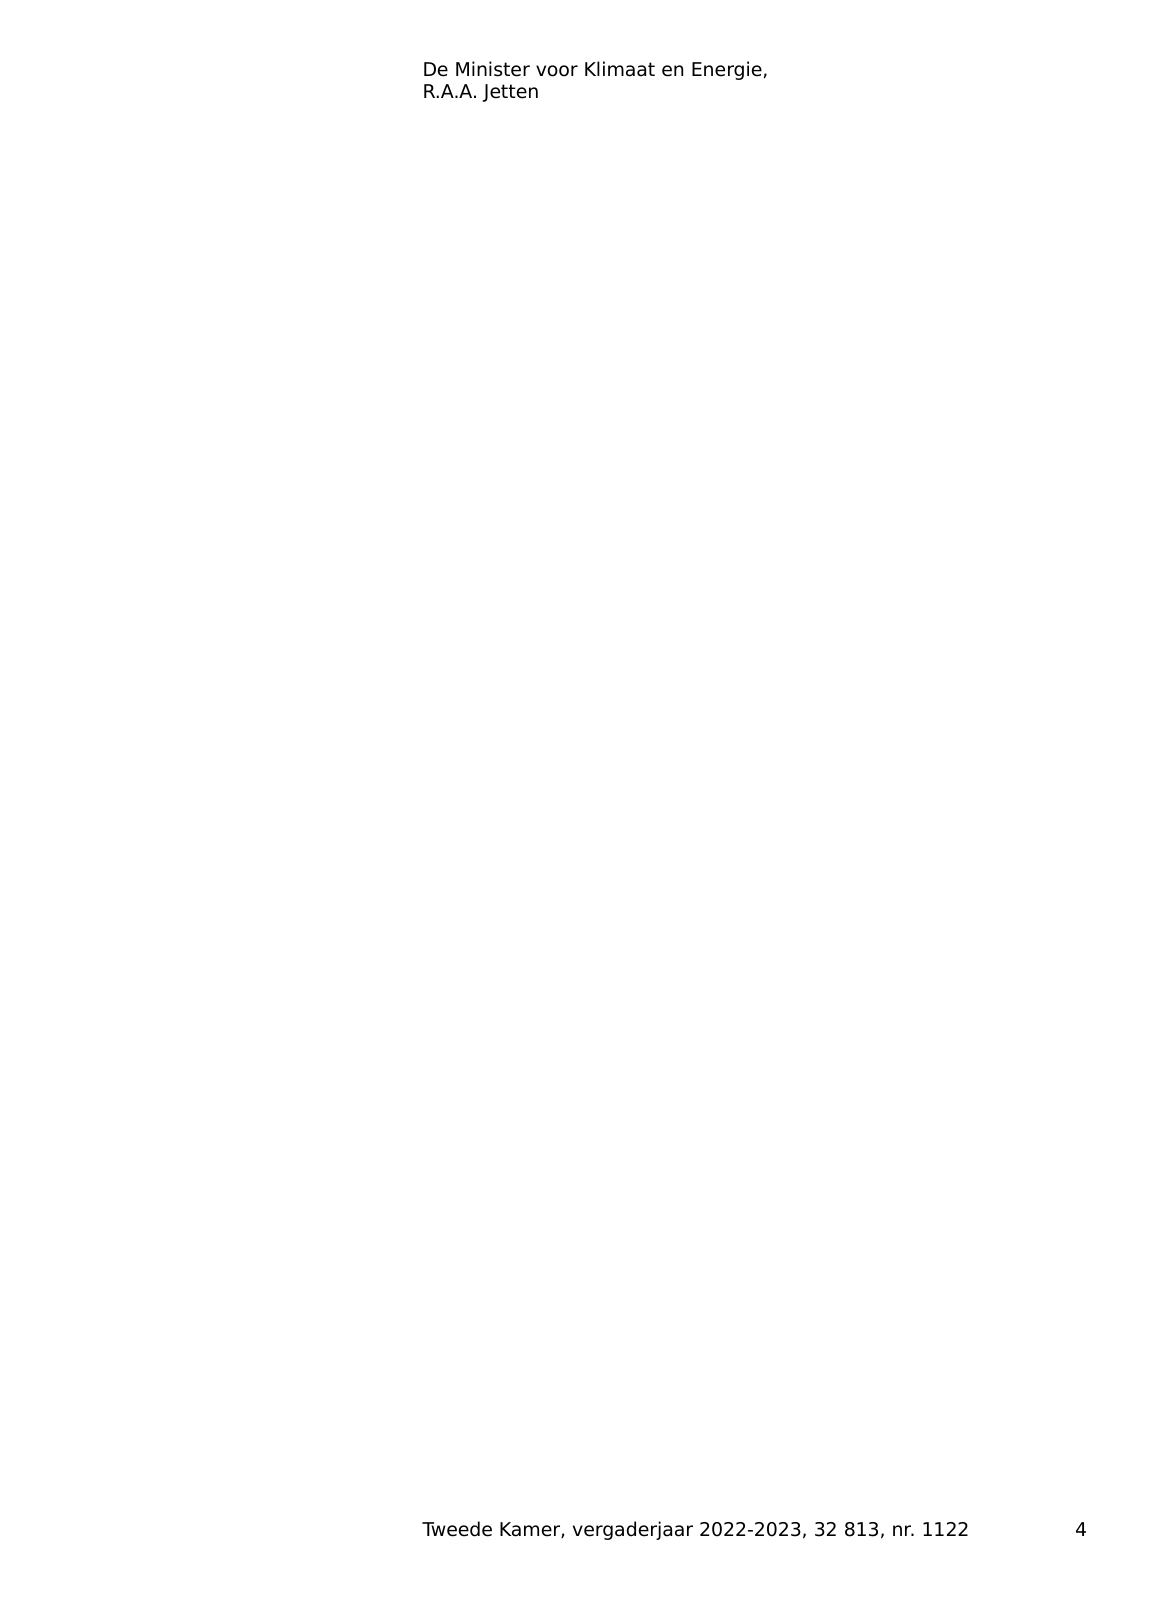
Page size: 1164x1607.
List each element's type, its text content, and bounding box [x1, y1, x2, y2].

text De Minister voor Klimaat en Energie, R.A.A. Jetten [422, 59, 1087, 103]
